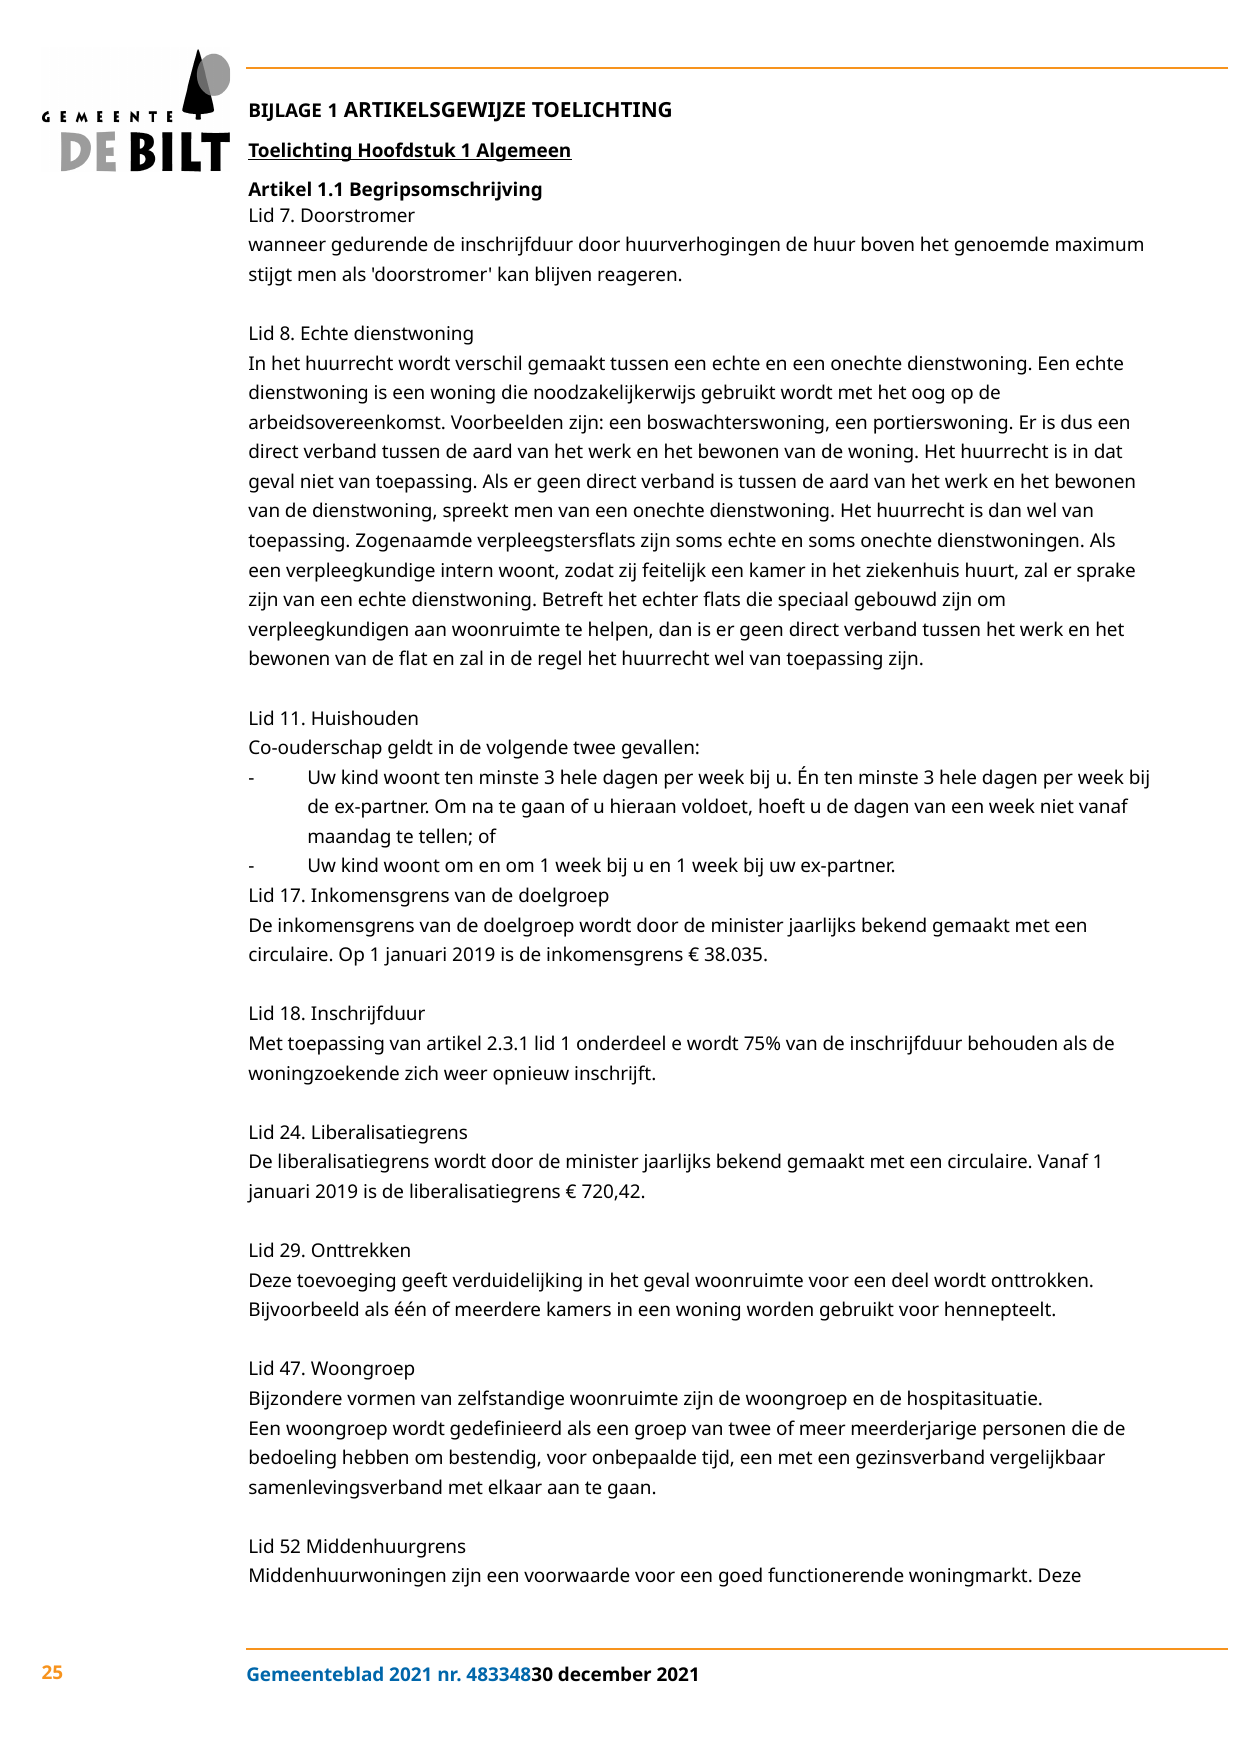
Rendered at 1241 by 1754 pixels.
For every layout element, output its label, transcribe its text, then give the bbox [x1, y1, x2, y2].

text Lid 18. Inschrijfduur [248, 1001, 1152, 1026]
list Uw kind woont om en om 1 week bij u en 1 week bij uw ex-partner. [248, 853, 1152, 878]
text BIJLAGE 1 ARTIKELSGEWIJZE TOELICHTING [248, 95, 1152, 123]
text Lid 47. Woongroep [248, 1356, 1152, 1381]
text Een woongroep wordt gedefinieerd als een groep van twee of meer meerderjarige personen die de bedoeling hebben om bestendig, voor onbepaalde tijd, een met een gezinsverband vergelijkbaar samenlevingsverband met elkaar aan te gaan. [248, 1415, 1152, 1500]
text Lid 24. Liberalisatiegrens [248, 1119, 1152, 1145]
text De inkomensgrens van de doelgroep wordt door de minister jaarlijks bekend gemaakt met een circulaire. Op 1 januari 2019 is de inkomensgrens € 38.035. [248, 912, 1152, 967]
text De liberalisatiegrens wordt door de minister jaarlijks bekend gemaakt met een circulaire. Vanaf 1 januari 2019 is de liberalisatiegrens € 720,42. [248, 1148, 1152, 1204]
text Lid 7. Doorstromer [248, 202, 1152, 228]
text In het huurrecht wordt verschil gemaakt tussen een echte en een onechte dienstwoning. Een echte dienstwoning is een woning die noodzakelijkerwijs gebruikt wordt met het oog op de arbeidsovereenkomst. Voorbeelden zijn: een boswachterswoning, een portierswoning. Er is dus een direct verband tussen de aard van het werk en het bewonen van de woning. Het huurrecht is in dat geval niet van toepassing. Als er geen direct verband is tussen de aard van het werk en het bewonen van de dienstwoning, spreekt men van een onechte dienstwoning. Het huurrecht is dan wel van toepassing. Zogenaamde verpleegstersflats zijn soms echte en soms onechte dienstwoningen. Als een verpleegkundige intern woont, zodat zij feitelijk een kamer in het ziekenhuis huurt, zal er sprake zijn van een echte dienstwoning. Betreft het echter flats die speciaal gebouwd zijn om verpleegkundigen aan woonruimte te helpen, dan is er geen direct verband tussen het werk en het bewonen van de flat en zal in de regel het huurrecht wel van toepassing zijn. [248, 350, 1152, 671]
text Lid 29. Onttrekken [248, 1237, 1152, 1263]
text Met toepassing van artikel 2.3.1 lid 1 onderdeel e wordt 75% van de inschrijfduur behouden als de woningzoekende zich weer opnieuw inschrijft. [248, 1030, 1152, 1086]
text Middenhuurwoningen zijn een voorwaarde voor een goed functionerende woningmarkt. Deze [248, 1563, 1152, 1588]
text Artikel 1.1 Begripsomschrijving [248, 176, 1152, 202]
text Deze toevoeging geeft verduidelijking in het geval woonruimte voor een deel wordt onttrokken. Bijvoorbeeld als één of meerdere kamers in een woning worden gebruikt voor hennepteelt. [248, 1267, 1152, 1322]
text wanneer gedurende de inschrijfduur door huurverhogingen de huur boven het genoemde maximum stijgt men als 'doorstromer' kan blijven reageren. [248, 231, 1152, 287]
text Lid 52 Middenhuurgrens [248, 1533, 1152, 1559]
text Co-ouderschap geldt in de volgende twee gevallen: [248, 734, 1152, 760]
text Toelichting Hoofdstuk 1 Algemeen [248, 137, 1152, 163]
list Uw kind woont ten minste 3 hele dagen per week bij u. Én ten minste 3 hele dagen per week bij de ex-partner. Om na te gaan of u hieraan voldoet, hoeft u de dagen van een week niet vanaf maandag te tellen; of [248, 764, 1152, 849]
text Lid 11. Huishouden [248, 705, 1152, 731]
text Lid 8. Echte dienstwoning [248, 320, 1152, 346]
text Bijzondere vormen van zelfstandige woonruimte zijn de woongroep en de hospitasituatie. [248, 1385, 1152, 1411]
picture [41, 47, 231, 172]
text Lid 17. Inkomensgrens van de doelgroep [248, 882, 1152, 908]
